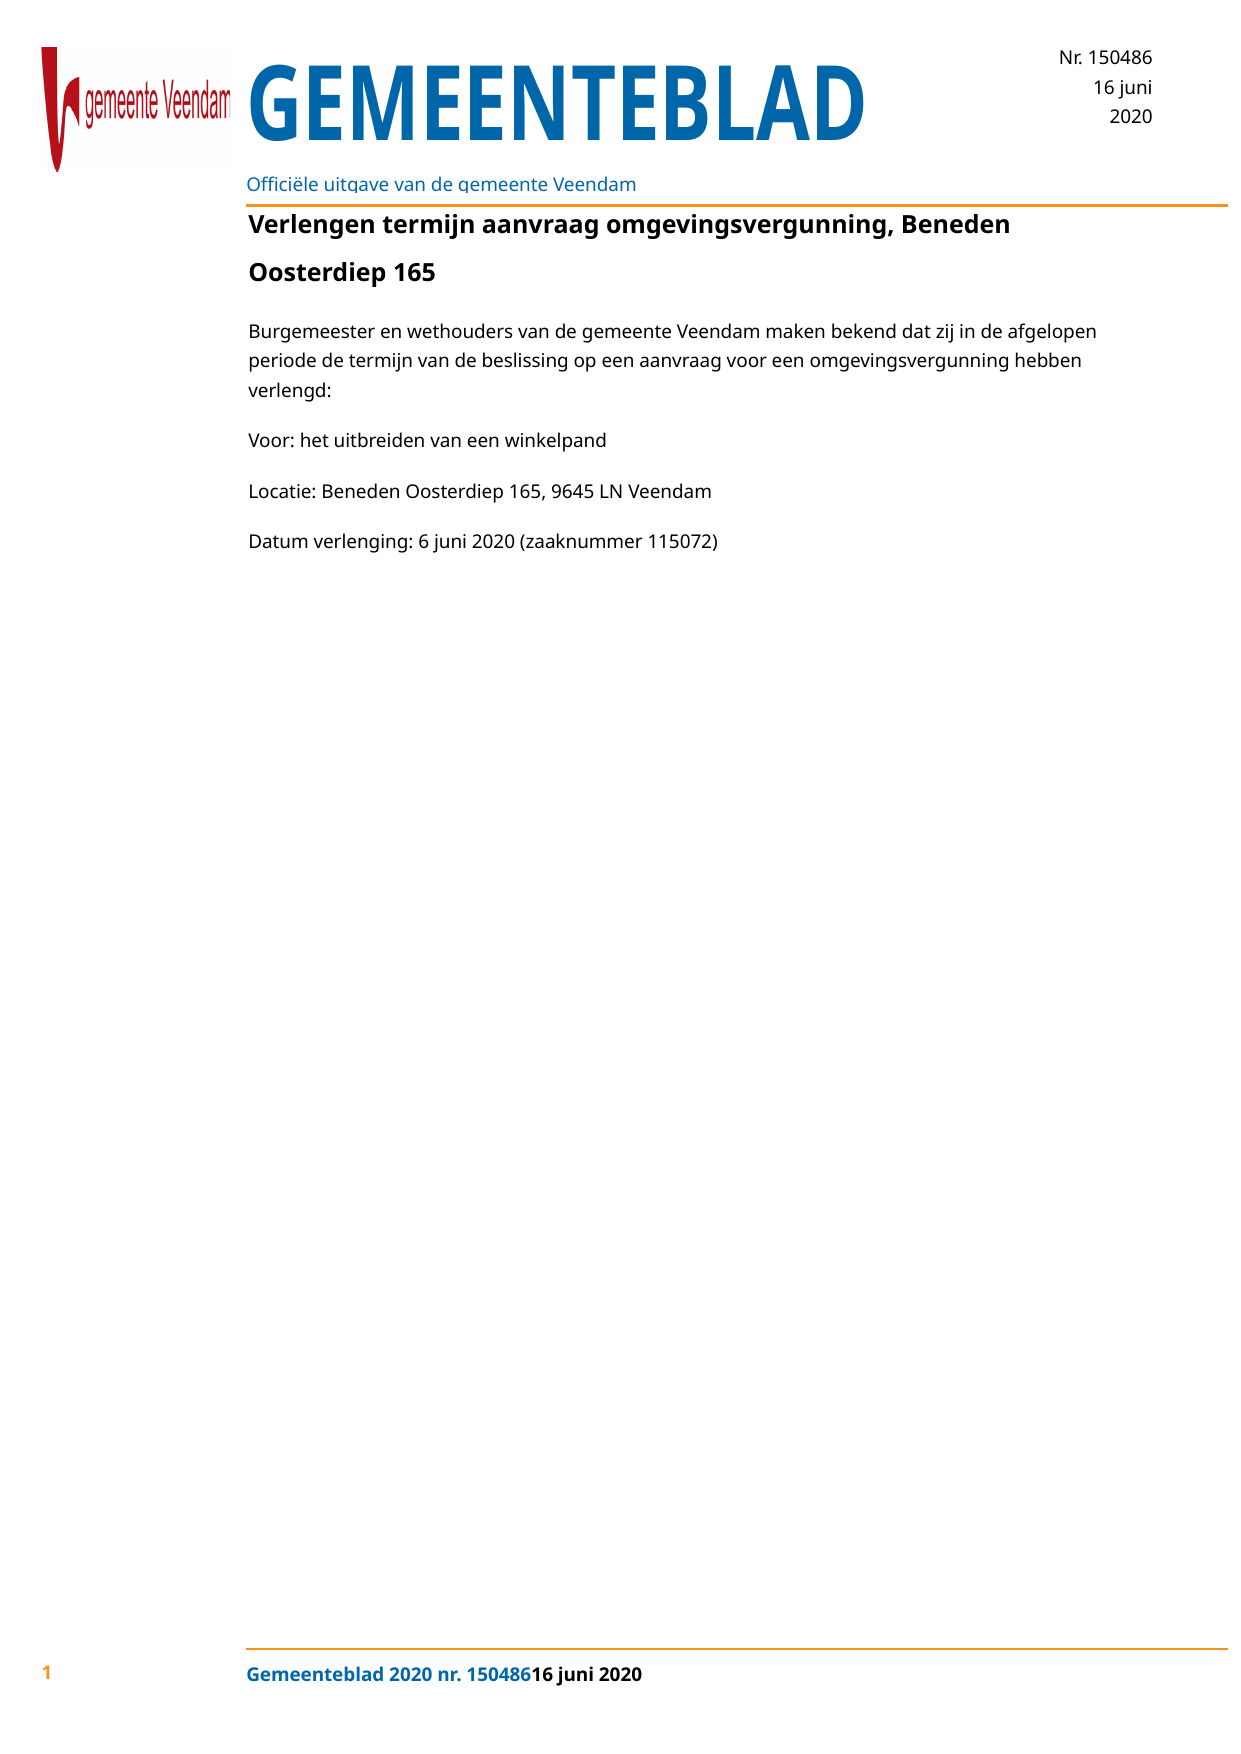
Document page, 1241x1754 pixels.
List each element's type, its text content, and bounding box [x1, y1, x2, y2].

text Verlengen termijn aanvraag omgevingsvergunning, Beneden Oosterdiep 165 [248, 207, 1152, 288]
picture [41, 47, 231, 172]
text Locatie: Beneden Oosterdiep 165, 9645 LN Veendam [248, 478, 1152, 504]
text Burgemeester en wethouders van de gemeente Veendam maken bekend dat zij in de afgelopen periode de termijn van de beslissing op een aanvraag voor een omgevingsvergunning hebben verlengd: [248, 318, 1152, 403]
text Datum verlenging: 6 juni 2020 (zaaknummer 115072) [248, 528, 1152, 554]
text Voor: het uitbreiden van een winkelpand [248, 427, 1152, 453]
